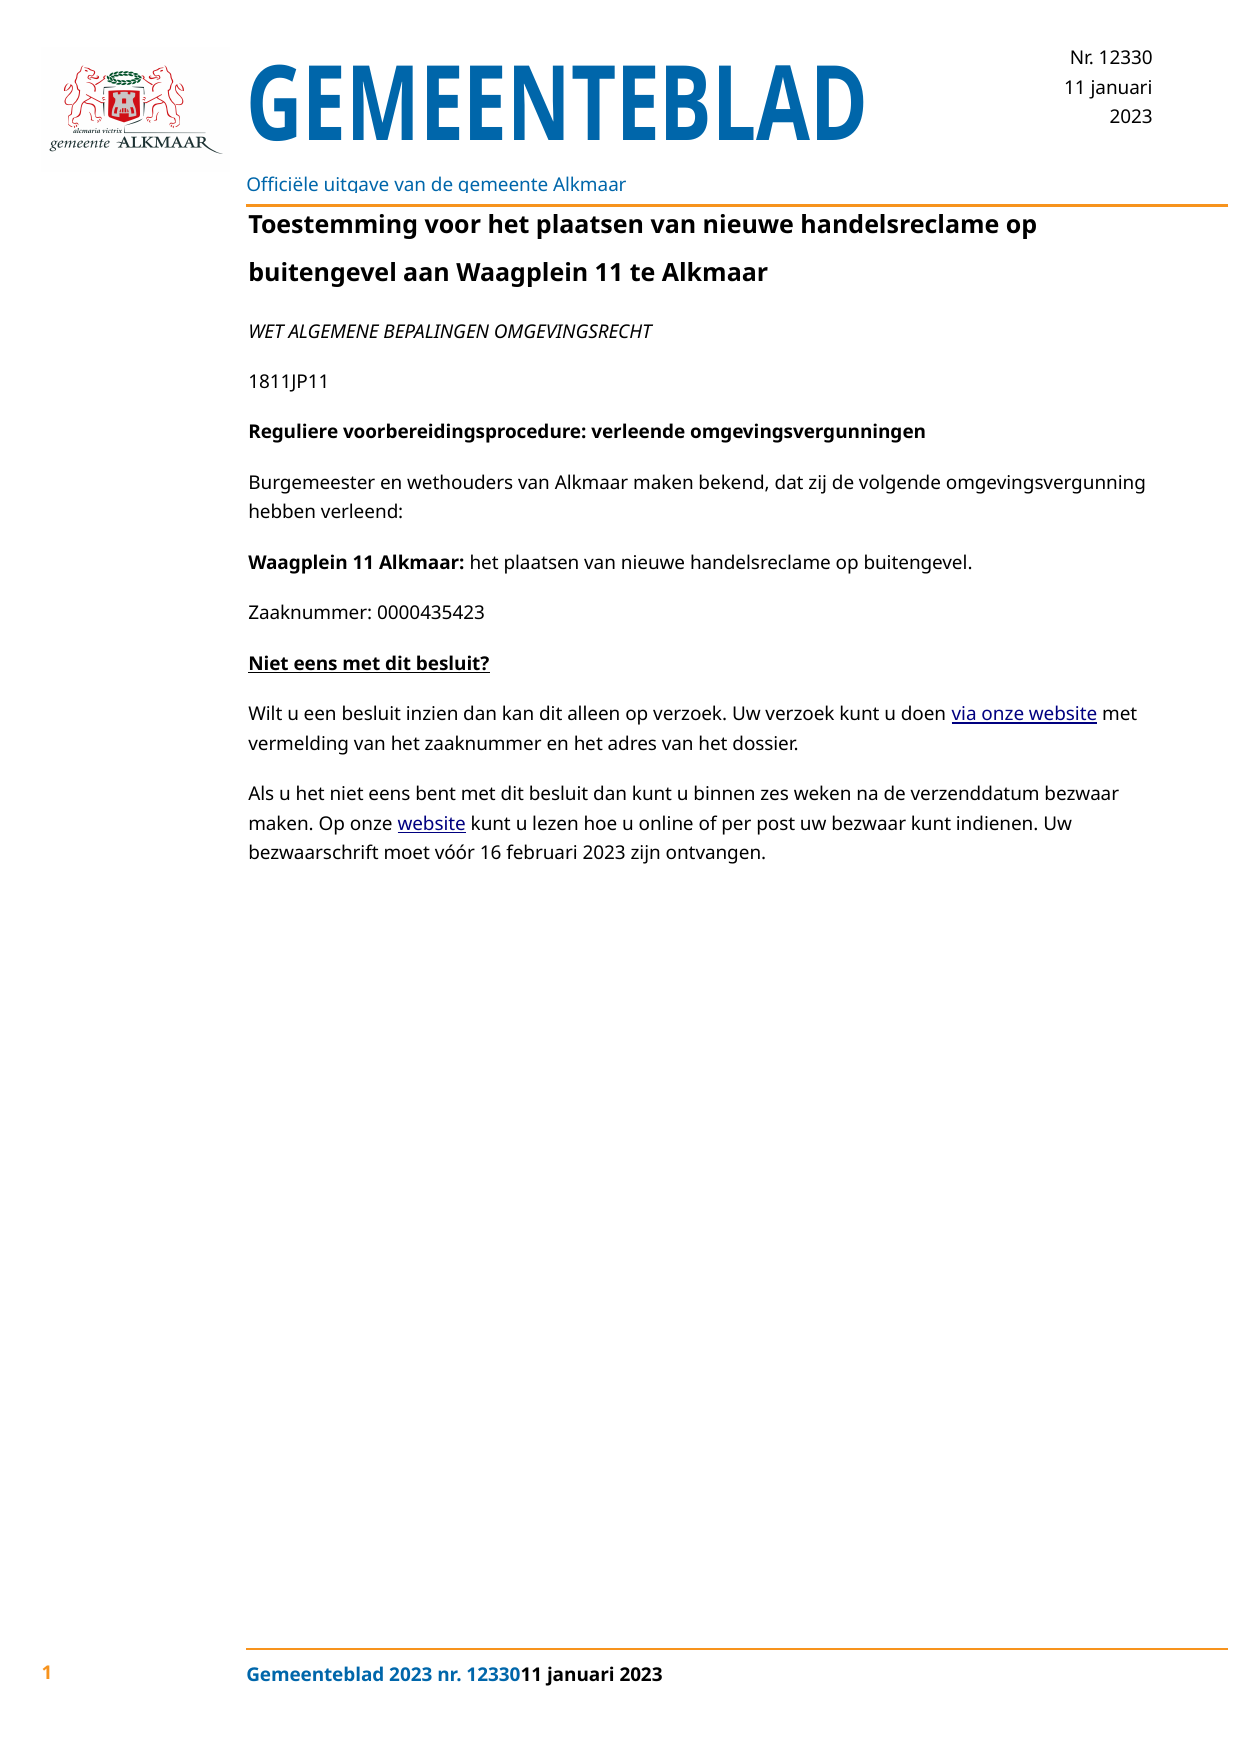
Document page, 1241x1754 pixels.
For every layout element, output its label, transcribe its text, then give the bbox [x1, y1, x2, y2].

text Toestemming voor het plaatsen van nieuwe handelsreclame op buitengevel aan Waagplein 11 te Alkmaar [248, 207, 1152, 288]
text Reguliere voorbereidingsprocedure: verleende omgevingsvergunningen [248, 419, 1152, 444]
text Wilt u een besluit inzien dan kan dit alleen op verzoek. Uw verzoek kunt u doen via onze website met vermelding van het zaaknummer en het adres van het dossier. [248, 700, 1152, 756]
text Burgemeester en wethouders van Alkmaar maken bekend, dat zij de volgende omgevingsvergunning hebben verleend: [248, 469, 1152, 524]
text Zaaknummer: 0000435423 [248, 599, 1152, 625]
text WET ALGEMENE BEPALINGEN OMGEVINGSRECHT [248, 318, 1152, 344]
text 1811JP11 [248, 368, 1152, 394]
text Waagplein 11 Alkmaar: het plaatsen van nieuwe handelsreclame op buitengevel. [248, 549, 1152, 575]
text Als u het niet eens bent met dit besluit dan kunt u binnen zes weken na de verzenddatum bezwaar maken. Op onze website kunt u lezen hoe u online of per post uw bezwaar kunt indienen. Uw bezwaarschrift moet vóór 16 februari 2023 zijn ontvangen. [248, 780, 1152, 865]
text Niet eens met dit besluit? [248, 650, 1152, 676]
picture [41, 47, 231, 172]
